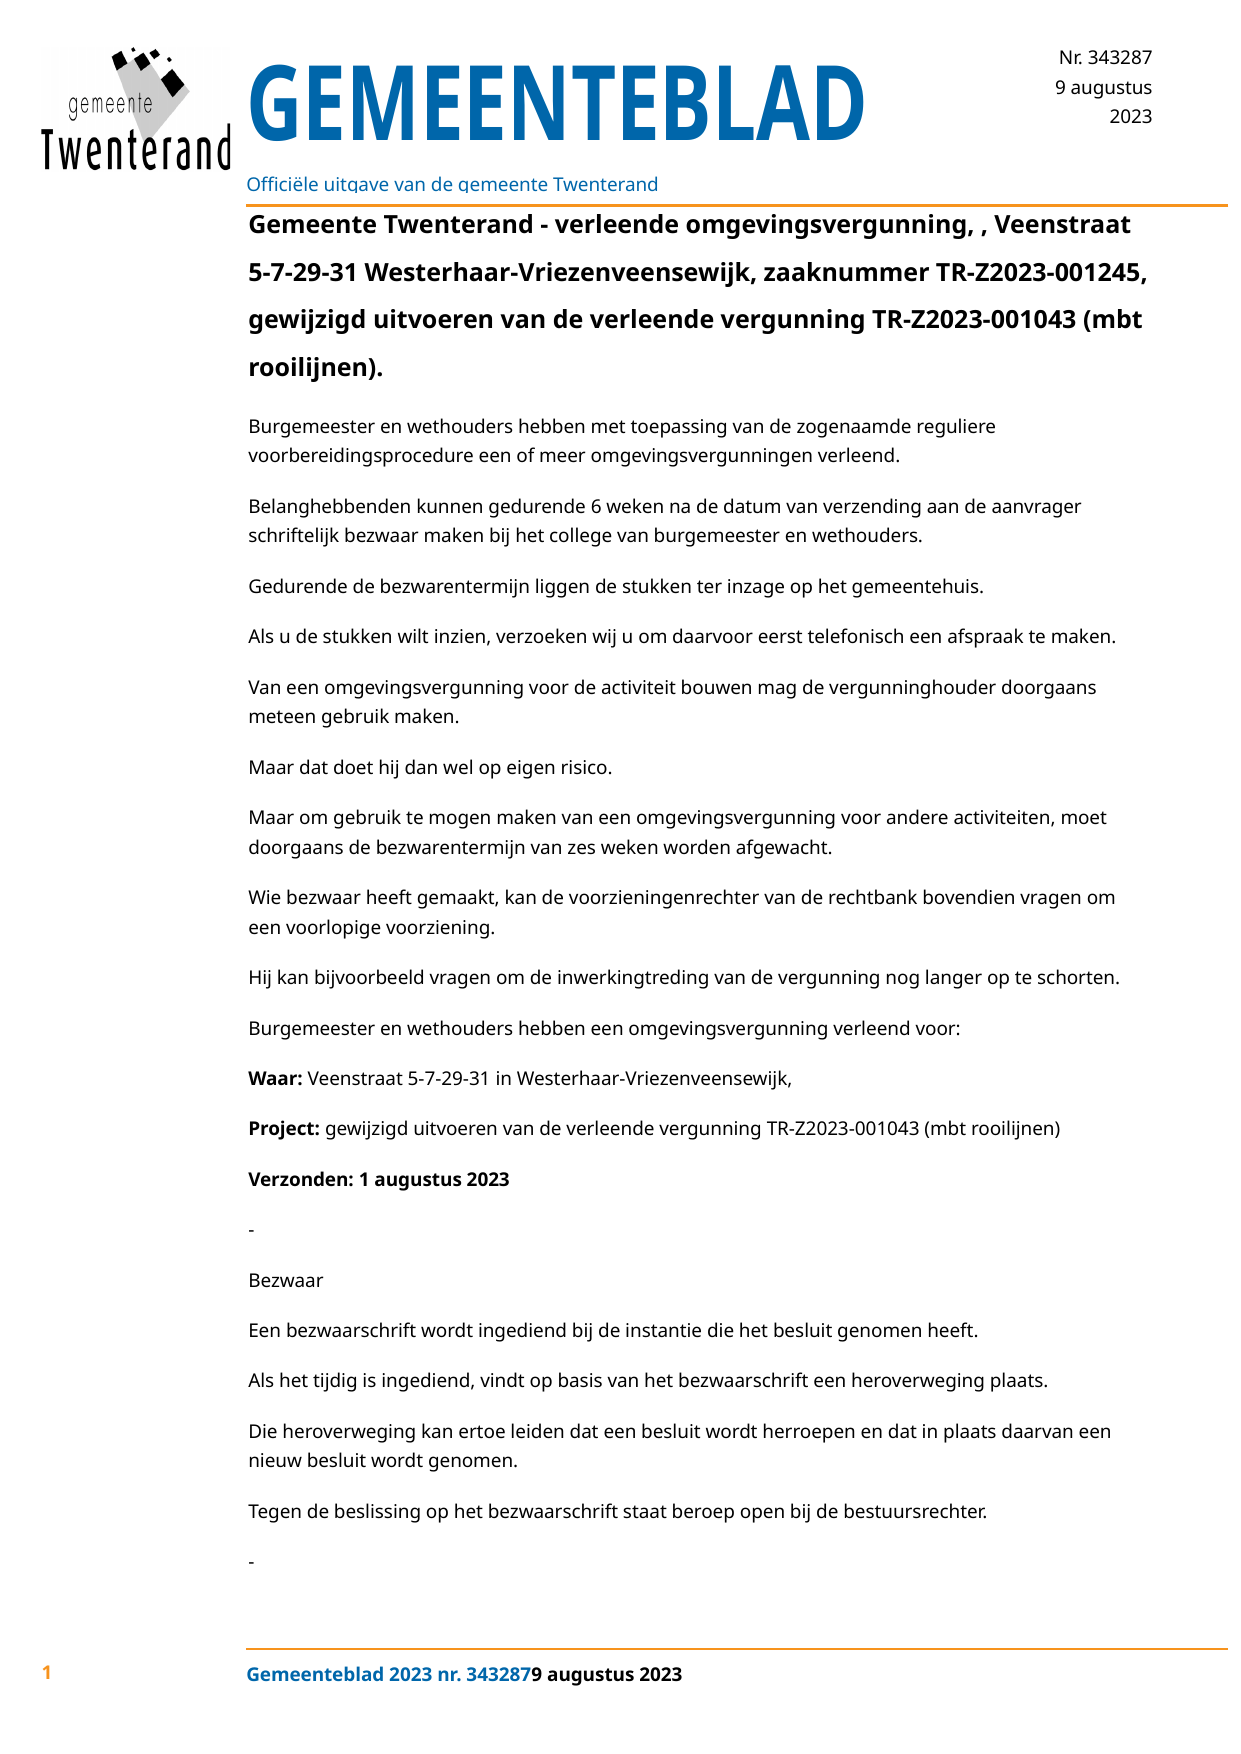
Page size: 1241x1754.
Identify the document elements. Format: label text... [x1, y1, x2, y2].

text Gedurende de bezwarentermijn liggen de stukken ter inzage op het gemeentehuis. [248, 573, 1152, 599]
text Verzonden: 1 augustus 2023 [248, 1166, 1152, 1192]
text Maar om gebruik te mogen maken van een omgevingsvergunning voor andere activiteiten, moet doorgaans de bezwarentermijn van zes weken worden afgewacht. [248, 804, 1152, 860]
picture [41, 47, 231, 172]
text Bezwaar [248, 1267, 1152, 1293]
text Belanghebbenden kunnen gedurende 6 weken na de datum van verzending aan de aanvrager schriftelijk bezwaar maken bij het college van burgemeester en wethouders. [248, 493, 1152, 548]
text Als u de stukken wilt inzien, verzoeken wij u om daarvoor eerst telefonisch een afspraak te maken. [248, 623, 1152, 649]
text Gemeente Twenterand - verleende omgevingsvergunning, , Veenstraat 5-7-29-31 Westerhaar-Vriezenveensewijk, zaaknummer TR-Z2023-001245, gewijzigd uitvoeren van de verleende vergunning TR-Z2023-001043 (mbt rooilijnen). [248, 207, 1152, 384]
text Van een omgevingsvergunning voor de activiteit bouwen mag de vergunninghouder doorgaans meteen gebruik maken. [248, 674, 1152, 729]
text Als het tijdig is ingediend, vindt op basis van het bezwaarschrift een heroverweging plaats. [248, 1368, 1152, 1393]
text Wie bezwaar heeft gemaakt, kan de voorzieningenrechter van de rechtbank bovendien vragen om een voorlopige voorziening. [248, 884, 1152, 940]
text Burgemeester en wethouders hebben een omgevingsvergunning verleend voor: [248, 1015, 1152, 1041]
text Waar: Veenstraat 5-7-29-31 in Westerhaar-Vriezenveensewijk, [248, 1065, 1152, 1091]
text Project: gewijzigd uitvoeren van de verleende vergunning TR-Z2023-001043 (mbt rooilijnen) [248, 1116, 1152, 1141]
text Burgemeester en wethouders hebben met toepassing van de zogenaamde reguliere voorbereidingsprocedure een of meer omgevingsvergunningen verleend. [248, 413, 1152, 468]
text Maar dat doet hij dan wel op eigen risico. [248, 754, 1152, 780]
text Hij kan bijvoorbeeld vragen om de inwerkingtreding van de vergunning nog langer op te schorten. [248, 964, 1152, 990]
text Een bezwaarschrift wordt ingediend bij de instantie die het besluit genomen heeft. [248, 1317, 1152, 1343]
text - [248, 1216, 1152, 1242]
text - [248, 1548, 1152, 1574]
text Tegen de beslissing op het bezwaarschrift staat beroep open bij de bestuursrechter. [248, 1498, 1152, 1524]
text Die heroverweging kan ertoe leiden dat een besluit wordt herroepen en dat in plaats daarvan een nieuw besluit wordt genomen. [248, 1418, 1152, 1473]
